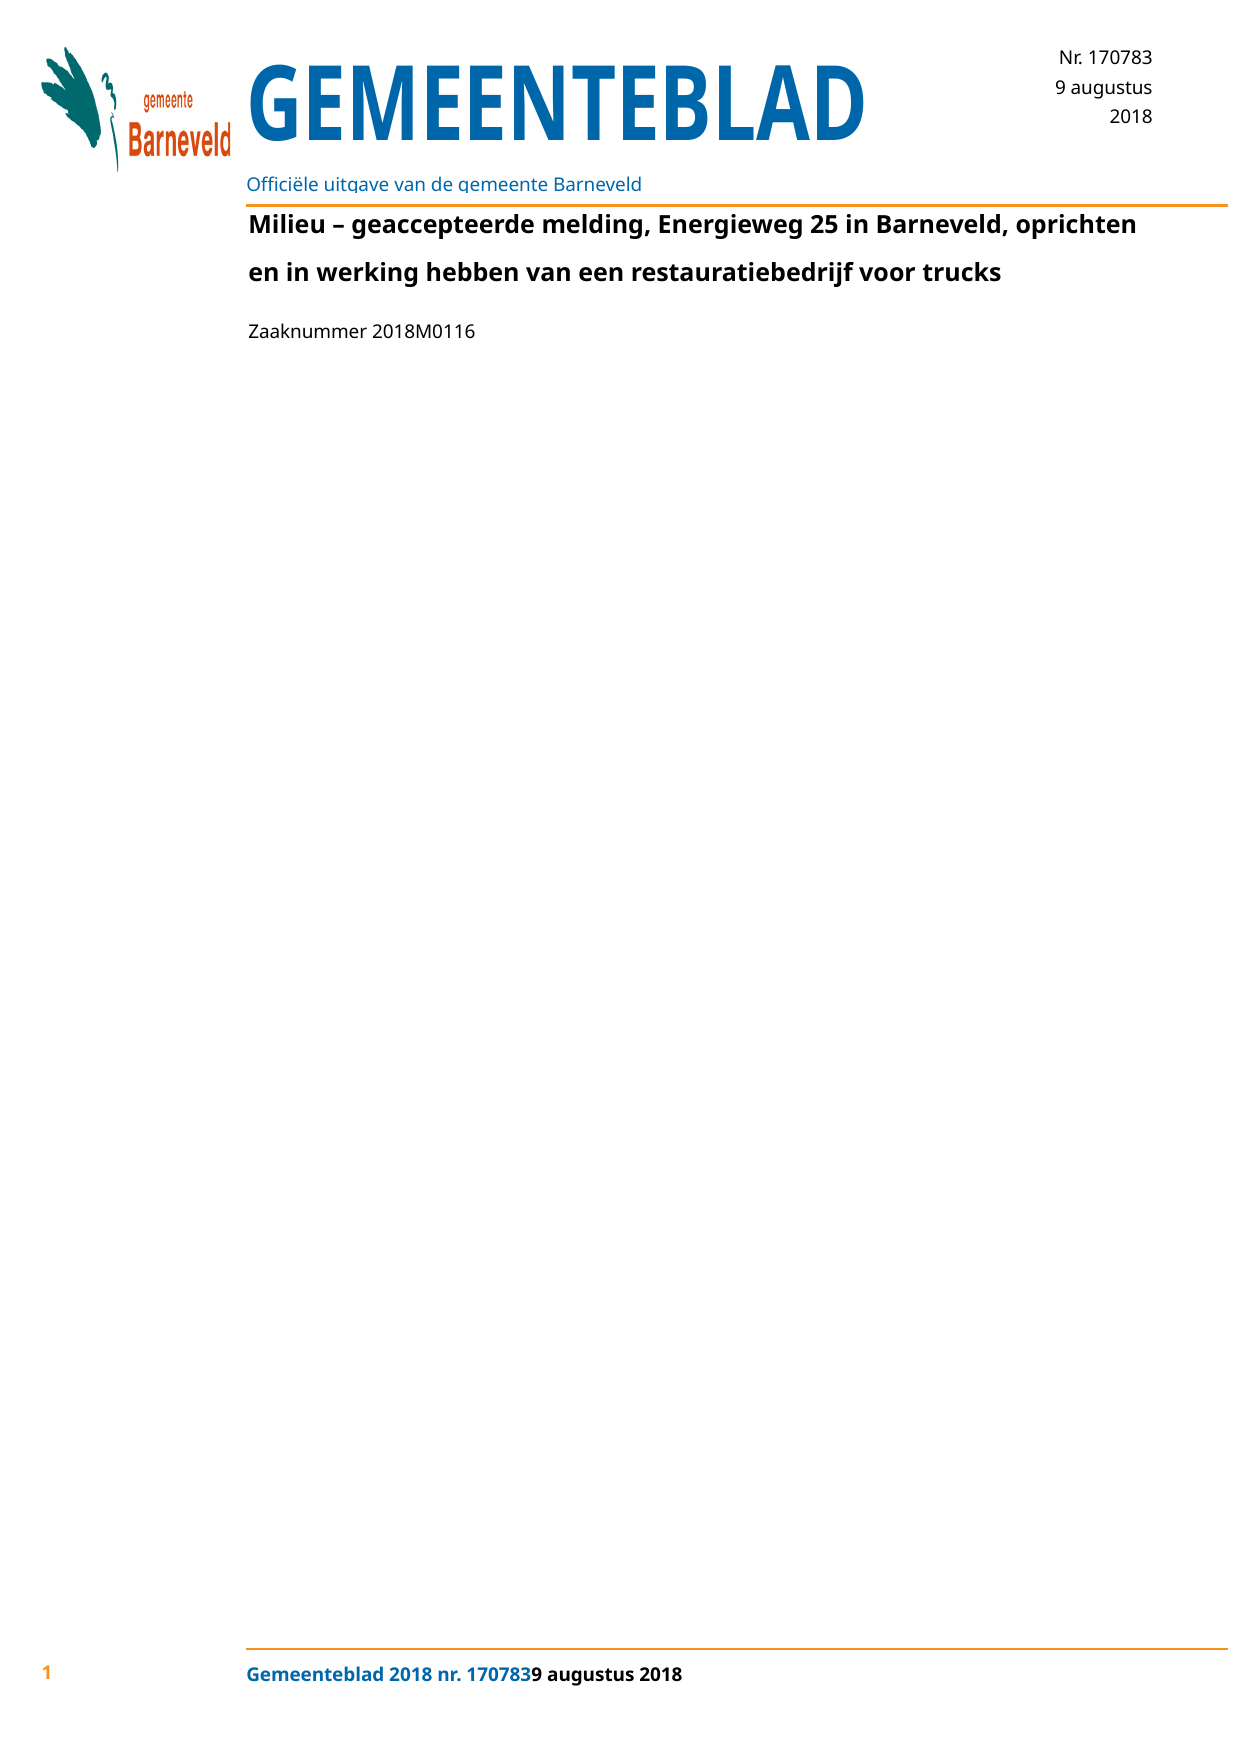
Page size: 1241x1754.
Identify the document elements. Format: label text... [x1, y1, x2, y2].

text Zaaknummer 2018M0116 [248, 318, 1152, 344]
text Milieu – geaccepteerde melding, Energieweg 25 in Barneveld, oprichten en in werking hebben van een restauratiebedrijf voor trucks [248, 207, 1152, 288]
picture [41, 47, 231, 172]
